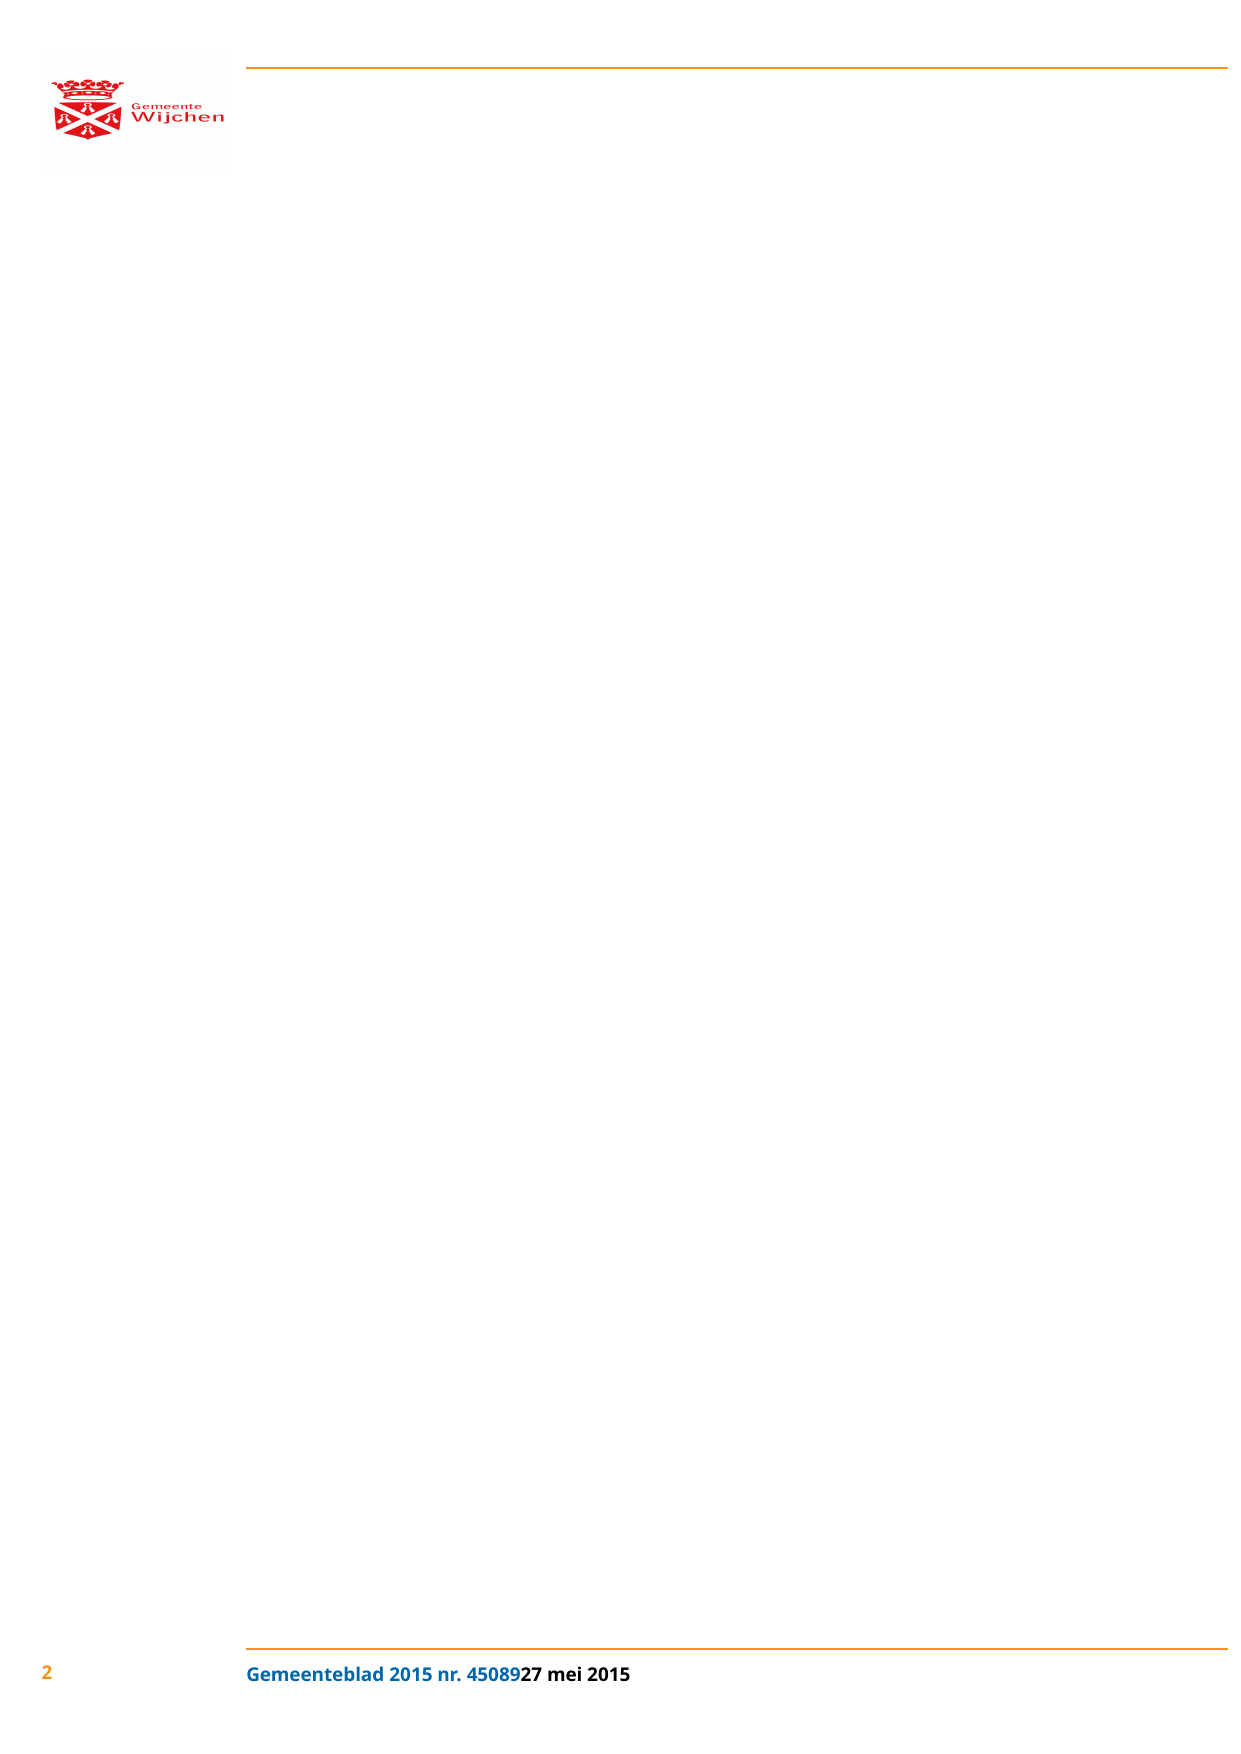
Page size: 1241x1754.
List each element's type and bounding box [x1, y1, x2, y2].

picture [41, 47, 231, 172]
